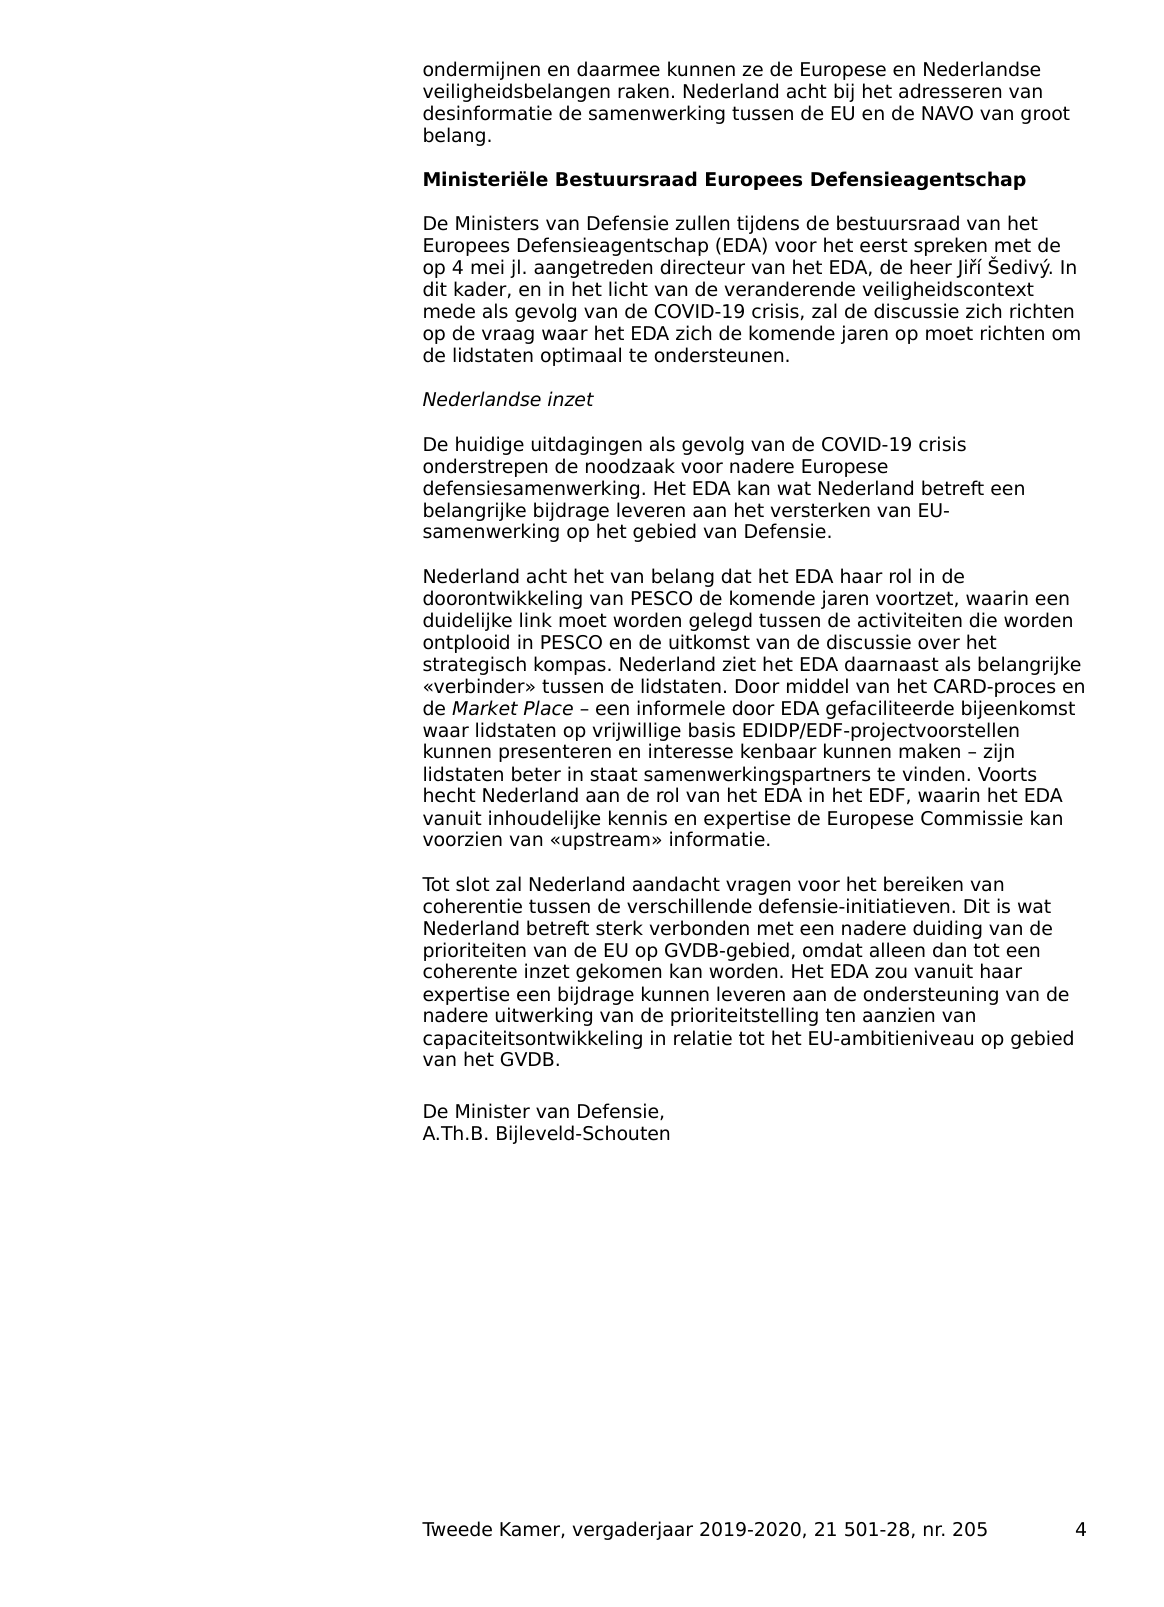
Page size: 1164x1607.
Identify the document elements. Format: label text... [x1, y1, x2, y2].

text De huidige uitdagingen als gevolg van de COVID-19 crisis onderstrepen de noodzaak voor nadere Europese defensiesamenwerking. Het EDA kan wat Nederland betreft een belangrijke bijdrage leveren aan het versterken van EU-samenwerking op het gebied van Defensie. [422, 433, 1087, 543]
text Nederland acht het van belang dat het EDA haar rol in de doorontwikkeling van PESCO de komende jaren voortzet, waarin een duidelijke link moet worden gelegd tussen de activiteiten die worden ontplooid in PESCO en de uitkomst van de discussie over het strategisch kompas. Nederland ziet het EDA daarnaast als belangrijke «verbinder» tussen de lidstaten. Door middel van het CARD-proces en de Market Place – een informele door EDA gefaciliteerde bijeenkomst waar lidstaten op vrijwillige basis EDIDP/EDF-projectvoorstellen kunnen presenteren en interesse kenbaar kunnen maken – zijn lidstaten beter in staat samenwerkingspartners te vinden. Voorts hecht Nederland aan de rol van het EDA in het EDF, waarin het EDA vanuit inhoudelijke kennis en expertise de Europese Commissie kan voorzien van «upstream» informatie. [422, 566, 1087, 851]
subtitle Ministeriële Bestuursraad Europees Defensieagentschap [422, 169, 1087, 191]
text Tot slot zal Nederland aandacht vragen voor het bereiken van coherentie tussen de verschillende defensie-initiatieven. Dit is wat Nederland betreft sterk verbonden met een nadere duiding van de prioriteiten van de EU op GVDB-gebied, omdat alleen dan tot een coherente inzet gekomen kan worden. Het EDA zou vanuit haar expertise een bijdrage kunnen leveren aan de ondersteuning van de nadere uitwerking van de prioriteitstelling ten aanzien van capaciteitsontwikkeling in relatie tot het EU-ambitieniveau op gebied van het GVDB. [422, 873, 1087, 1071]
text De Minister van Defensie, A.Th.B. Bijleveld-Schouten [422, 1101, 1087, 1145]
text ondermijnen en daarmee kunnen ze de Europese en Nederlandse veiligheidsbelangen raken. Nederland acht bij het adresseren van desinformatie de samenwerking tussen de EU en de NAVO van groot belang. [422, 59, 1087, 147]
text De Ministers van Defensie zullen tijdens de bestuursraad van het Europees Defensieagentschap (EDA) voor het eerst spreken met de op 4 mei jl. aangetreden directeur van het EDA, de heer Jiří Šedivý. In dit kader, en in het licht van de veranderende veiligheidscontext mede als gevolg van de COVID-19 crisis, zal de discussie zich richten op de vraag waar het EDA zich de komende jaren op moet richten om de lidstaten optimaal te ondersteunen. [422, 213, 1087, 367]
subtitle Nederlandse inzet [422, 389, 1087, 411]
